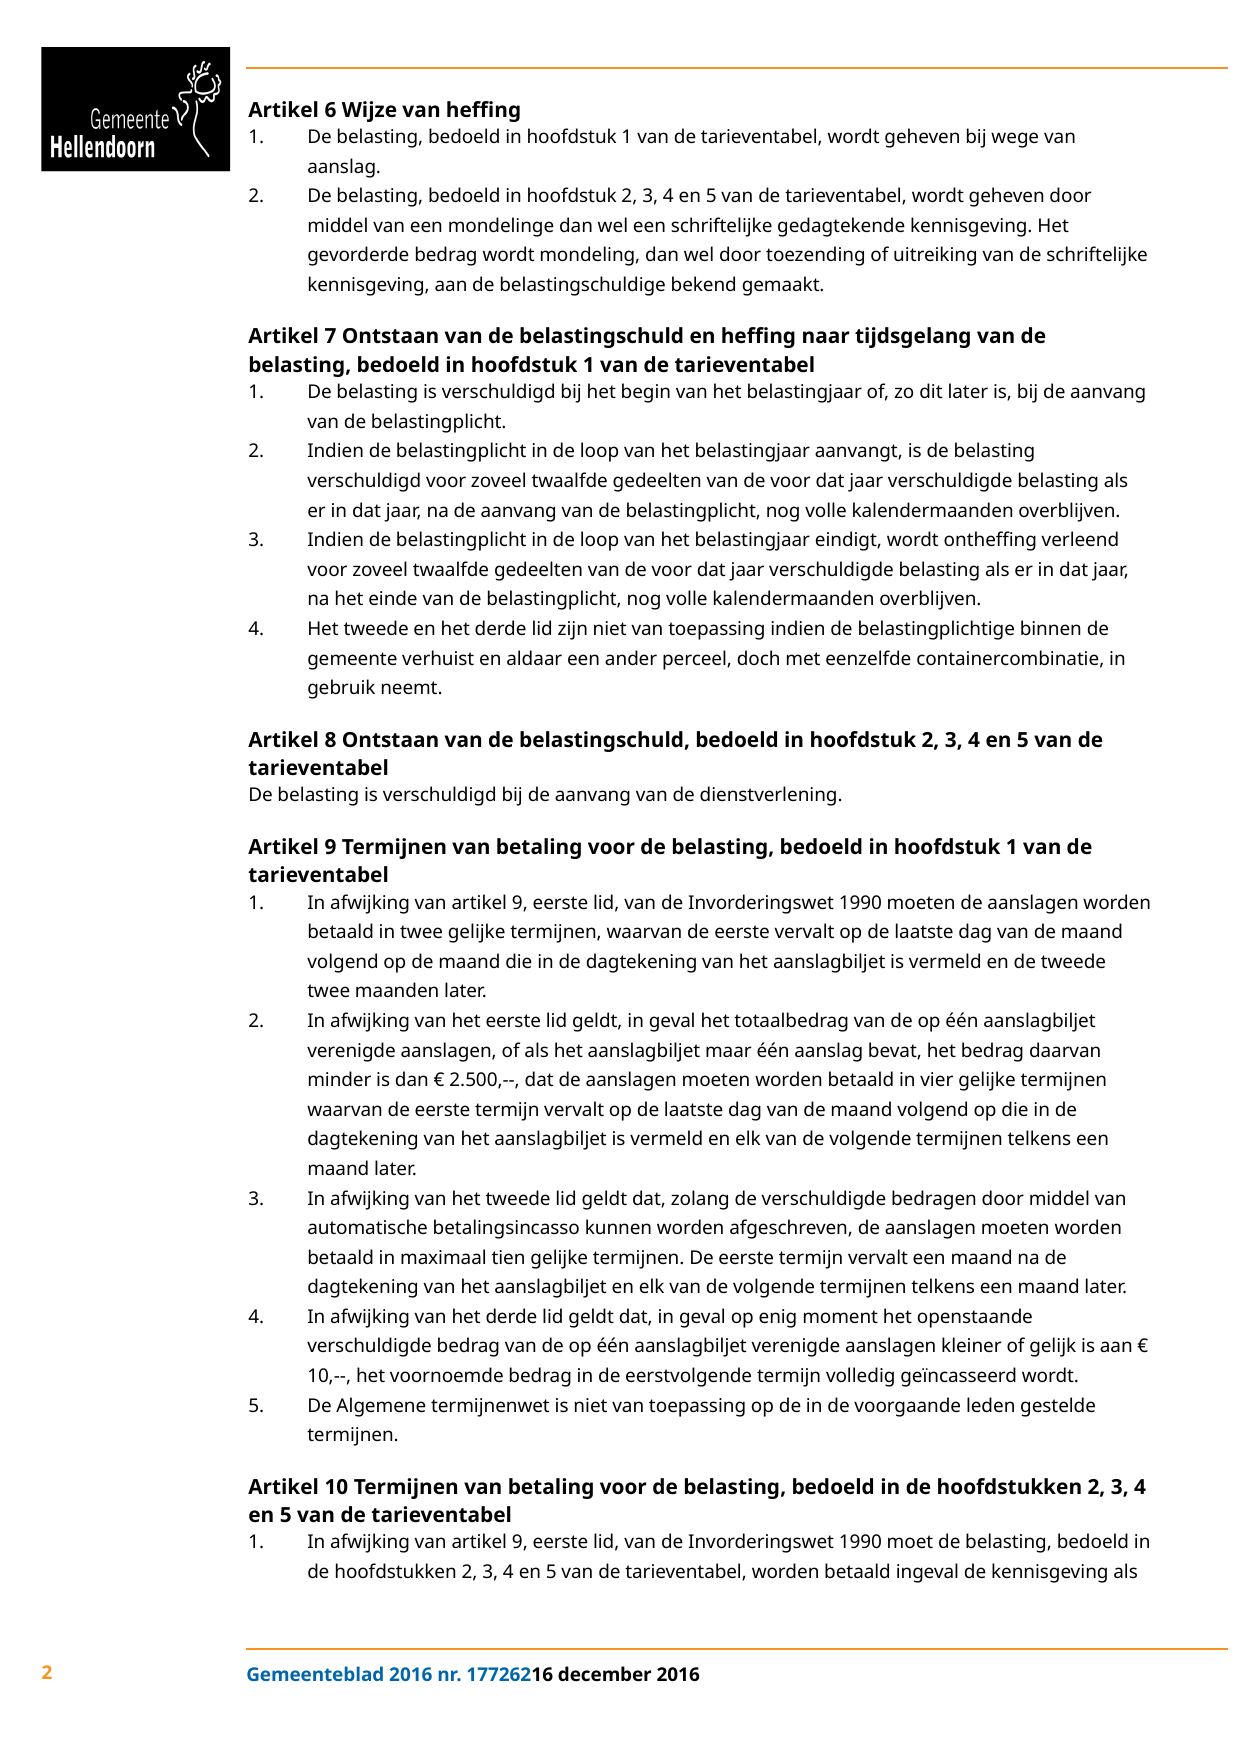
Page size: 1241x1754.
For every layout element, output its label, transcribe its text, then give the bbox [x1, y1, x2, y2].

list In afwijking van het eerste lid geldt, in geval het totaalbedrag van de op één aanslagbiljet verenigde aanslagen, of als het aanslagbiljet maar één aanslag bevat, het bedrag daarvan minder is dan € 2.500,--, dat de aanslagen moeten worden betaald in vier gelijke termijnen waarvan de eerste termijn vervalt op de laatste dag van de maand volgend op die in de dagtekening van het aanslagbiljet is vermeld en elk van de volgende termijnen telkens een maand later. [248, 1007, 1152, 1181]
text Artikel 10 Termijnen van betaling voor de belasting, bedoeld in de hoofdstukken 2, 3, 4 en 5 van de tarieventabel [248, 1472, 1152, 1529]
list De belasting, bedoeld in hoofdstuk 1 van de tarieventabel, wordt geheven bij wege van aanslag. [248, 123, 1152, 178]
list In afwijking van artikel 9, eerste lid, van de Invorderingswet 1990 moet de belasting, bedoeld in de hoofdstukken 2, 3, 4 en 5 van de tarieventabel, worden betaald ingeval de kennisgeving als [248, 1529, 1152, 1584]
list In afwijking van het derde lid geldt dat, in geval op enig moment het openstaande verschuldigde bedrag van de op één aanslagbiljet verenigde aanslagen kleiner of gelijk is aan € 10,--, het voornoemde bedrag in de eerstvolgende termijn volledig geïncasseerd wordt. [248, 1303, 1152, 1388]
text Artikel 9 Termijnen van betaling voor de belasting, bedoeld in hoofdstuk 1 van de tarieventabel [248, 832, 1152, 889]
text De belasting is verschuldigd bij de aanvang van de dienstverlening. [248, 782, 1152, 807]
text Artikel 7 Ontstaan van de belastingschuld en heffing naar tijdsgelang van de belasting, bedoeld in hoofdstuk 1 van de tarieventabel [248, 322, 1152, 378]
list In afwijking van het tweede lid geldt dat, zolang de verschuldigde bedragen door middel van automatische betalingsincasso kunnen worden afgeschreven, de aanslagen moeten worden betaald in maximaal tien gelijke termijnen. De eerste termijn vervalt een maand na de dagtekening van het aanslagbiljet en elk van de volgende termijnen telkens een maand later. [248, 1185, 1152, 1299]
list Indien de belastingplicht in de loop van het belastingjaar aanvangt, is de belasting verschuldigd voor zoveel twaalfde gedeelten van de voor dat jaar verschuldigde belasting als er in dat jaar, na de aanvang van de belastingplicht, nog volle kalendermaanden overblijven. [248, 438, 1152, 522]
list De Algemene termijnenwet is niet van toepassing op de in de voorgaande leden gestelde termijnen. [248, 1392, 1152, 1447]
list De belasting is verschuldigd bij het begin van het belastingjaar of, zo dit later is, bij de aanvang van de belastingplicht. [248, 378, 1152, 434]
list De belasting, bedoeld in hoofdstuk 2, 3, 4 en 5 van de tarieventabel, wordt geheven door middel van een mondelinge dan wel een schriftelijke gedagtekende kennisgeving. Het gevorderde bedrag wordt mondeling, dan wel door toezending of uitreiking van de schriftelijke kennisgeving, aan de belastingschuldige bekend gemaakt. [248, 182, 1152, 297]
picture [41, 47, 231, 172]
list In afwijking van artikel 9, eerste lid, van de Invorderingswet 1990 moeten de aanslagen worden betaald in twee gelijke termijnen, waarvan de eerste vervalt op de laatste dag van de maand volgend op de maand die in de dagtekening van het aanslagbiljet is vermeld en de tweede twee maanden later. [248, 889, 1152, 1003]
list Indien de belastingplicht in de loop van het belastingjaar eindigt, wordt ontheffing verleend voor zoveel twaalfde gedeelten van de voor dat jaar verschuldigde belasting als er in dat jaar, na het einde van de belastingplicht, nog volle kalendermaanden overblijven. [248, 526, 1152, 611]
text Artikel 8 Ontstaan van de belastingschuld, bedoeld in hoofdstuk 2, 3, 4 en 5 van de tarieventabel [248, 725, 1152, 782]
text Artikel 6 Wijze van heffing [248, 95, 1152, 123]
list Het tweede en het derde lid zijn niet van toepassing indien de belastingplichtige binnen de gemeente verhuist en aldaar een ander perceel, doch met eenzelfde containercombinatie, in gebruik neemt. [248, 615, 1152, 700]
